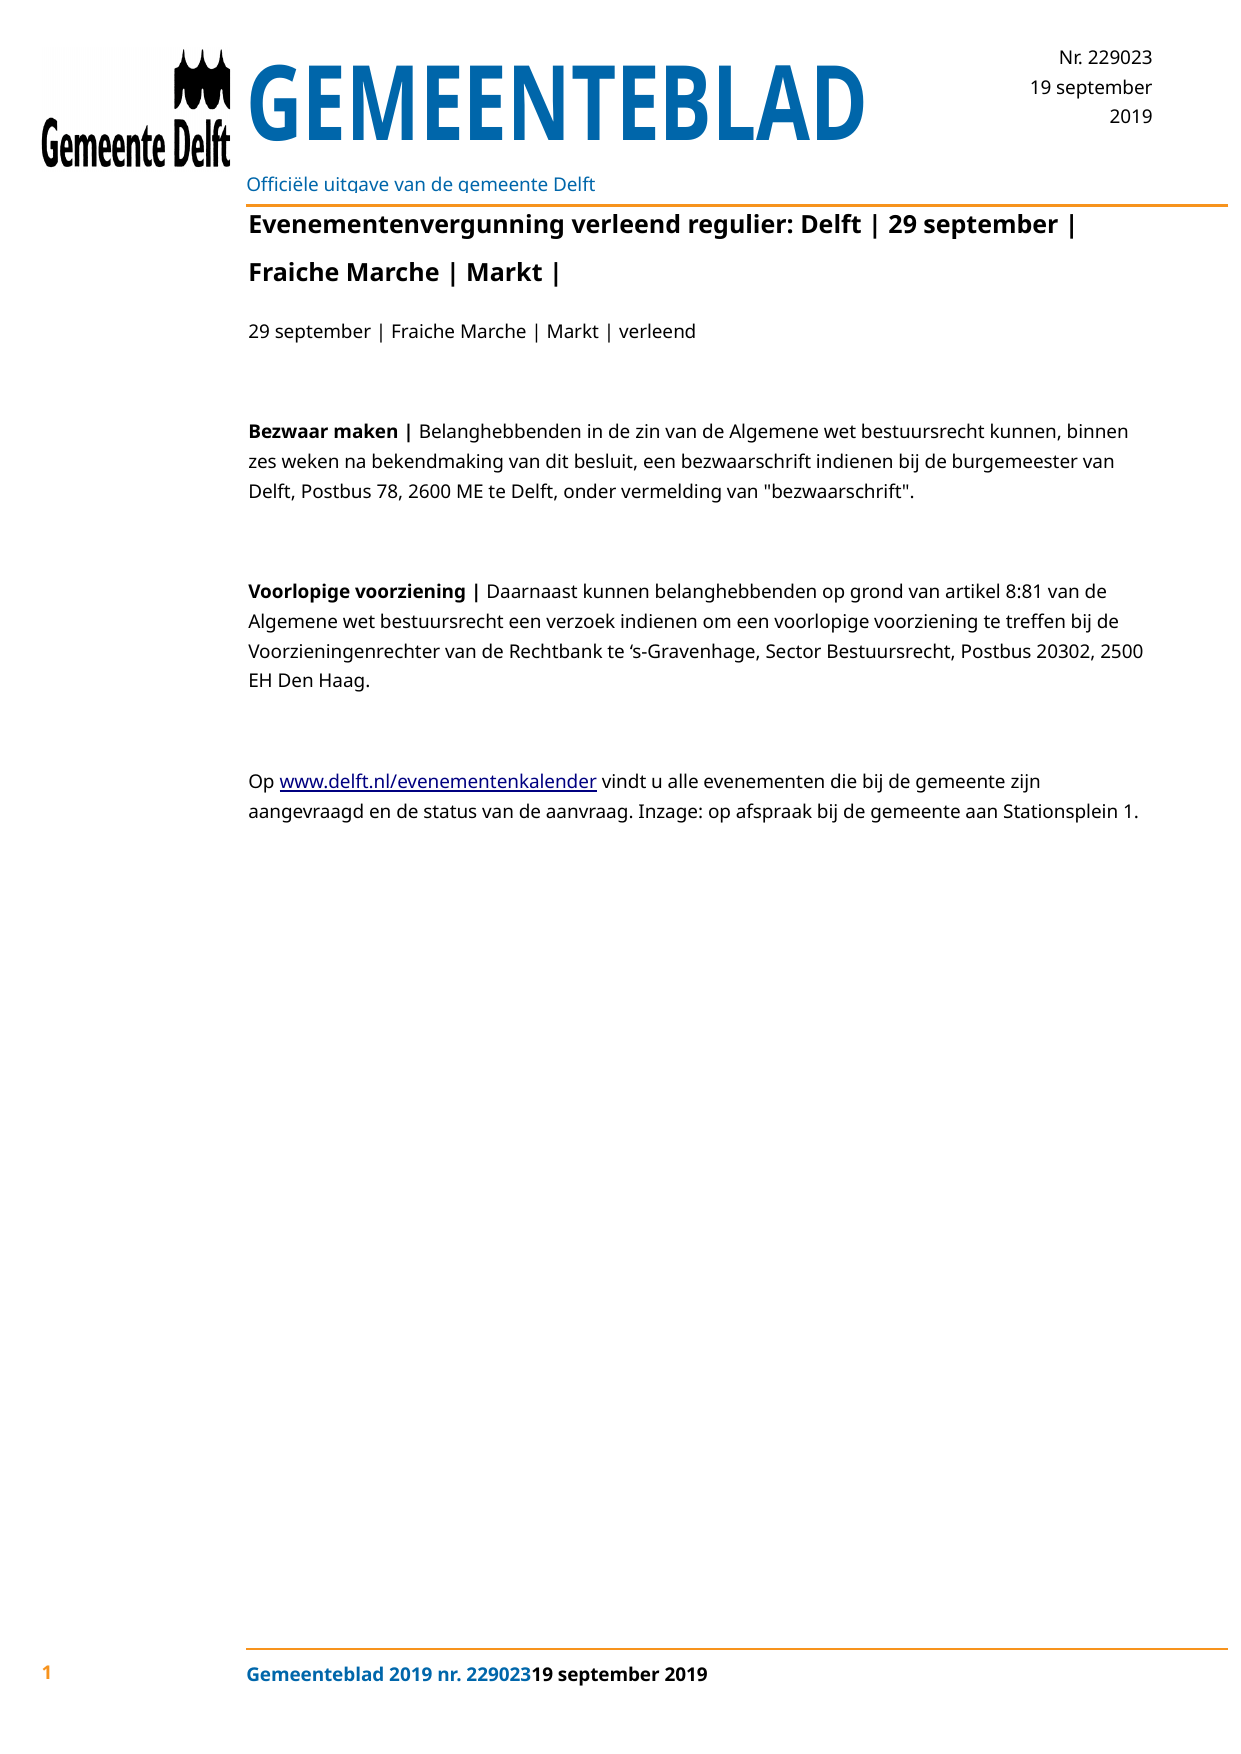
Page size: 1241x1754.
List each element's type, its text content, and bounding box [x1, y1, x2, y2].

text Bezwaar maken | Belanghebbenden in de zin van de Algemene wet bestuursrecht kunnen, binnen zes weken na bekendmaking van dit besluit, een bezwaarschrift indienen bij de burgemeester van Delft, Postbus 78, 2600 ME te Delft, onder vermelding van "bezwaarschrift". [248, 419, 1152, 504]
text Voorlopige voorziening | Daarnaast kunnen belanghebbenden op grond van artikel 8:81 van de Algemene wet bestuursrecht een verzoek indienen om een voorlopige voorziening te treffen bij de Voorzieningenrechter van de Rechtbank te ‘s-Gravenhage, Sector Bestuursrecht, Postbus 20302, 2500 EH Den Haag. [248, 579, 1152, 693]
text Op www.delft.nl/evenementenkalender vindt u alle evenementen die bij de gemeente zijn aangevraagd en de status van de aanvraag. Inzage: op afspraak bij de gemeente aan Stationsplein 1. [248, 768, 1152, 824]
text Evenementenvergunning verleend regulier: Delft | 29 september | Fraiche Marche | Markt | [248, 207, 1152, 288]
text 29 september | Fraiche Marche | Markt | verleend [248, 318, 1152, 344]
picture [41, 47, 231, 172]
